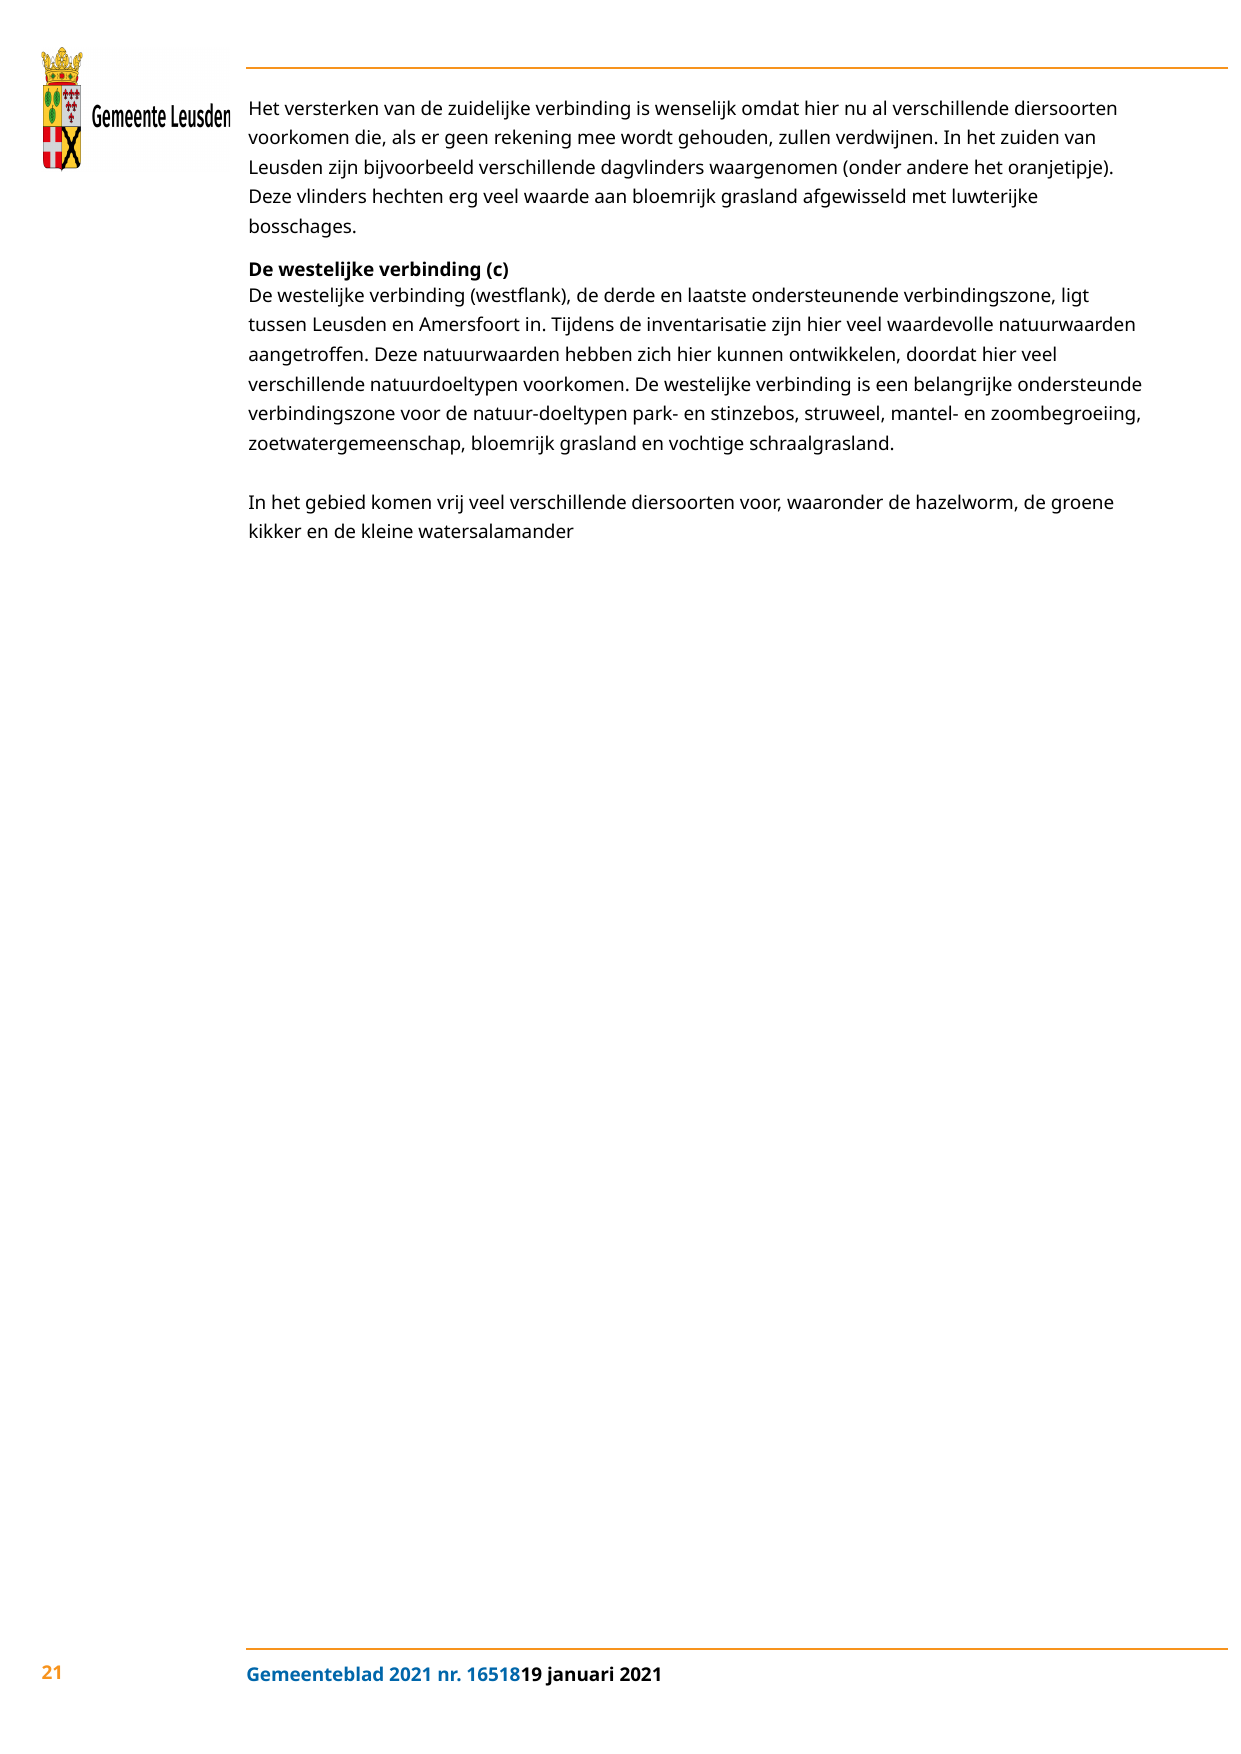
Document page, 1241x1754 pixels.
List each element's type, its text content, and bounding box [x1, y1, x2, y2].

text De westelijke verbinding (westflank), de derde en laatste ondersteunende verbindingszone, ligt tussen Leusden en Amersfoort in. Tijdens de inventarisatie zijn hier veel waardevolle natuurwaarden aangetroffen. Deze natuurwaarden hebben zich hier kunnen ontwikkelen, doordat hier veel verschillende natuurdoeltypen voorkomen. De westelijke verbinding is een belangrijke ondersteunde verbindingszone voor de natuur-doeltypen park- en stinzebos, struweel, mantel- en zoombegroeiing, zoetwatergemeenschap, bloemrijk grasland en vochtige schraalgrasland. [248, 282, 1152, 456]
picture [41, 47, 231, 172]
text De westelijke verbinding (c) [248, 256, 1152, 282]
text Het versterken van de zuidelijke verbinding is wenselijk omdat hier nu al verschillende diersoorten voorkomen die, als er geen rekening mee wordt gehouden, zullen verdwijnen. In het zuiden van Leusden zijn bijvoorbeeld verschillende dagvlinders waargenomen (onder andere het oranjetipje). Deze vlinders hechten erg veel waarde aan bloemrijk grasland afgewisseld met luwterijke bosschages. [248, 95, 1152, 239]
text In het gebied komen vrij veel verschillende diersoorten voor, waaronder de hazelworm, de groene kikker en de kleine watersalamander [248, 489, 1152, 544]
